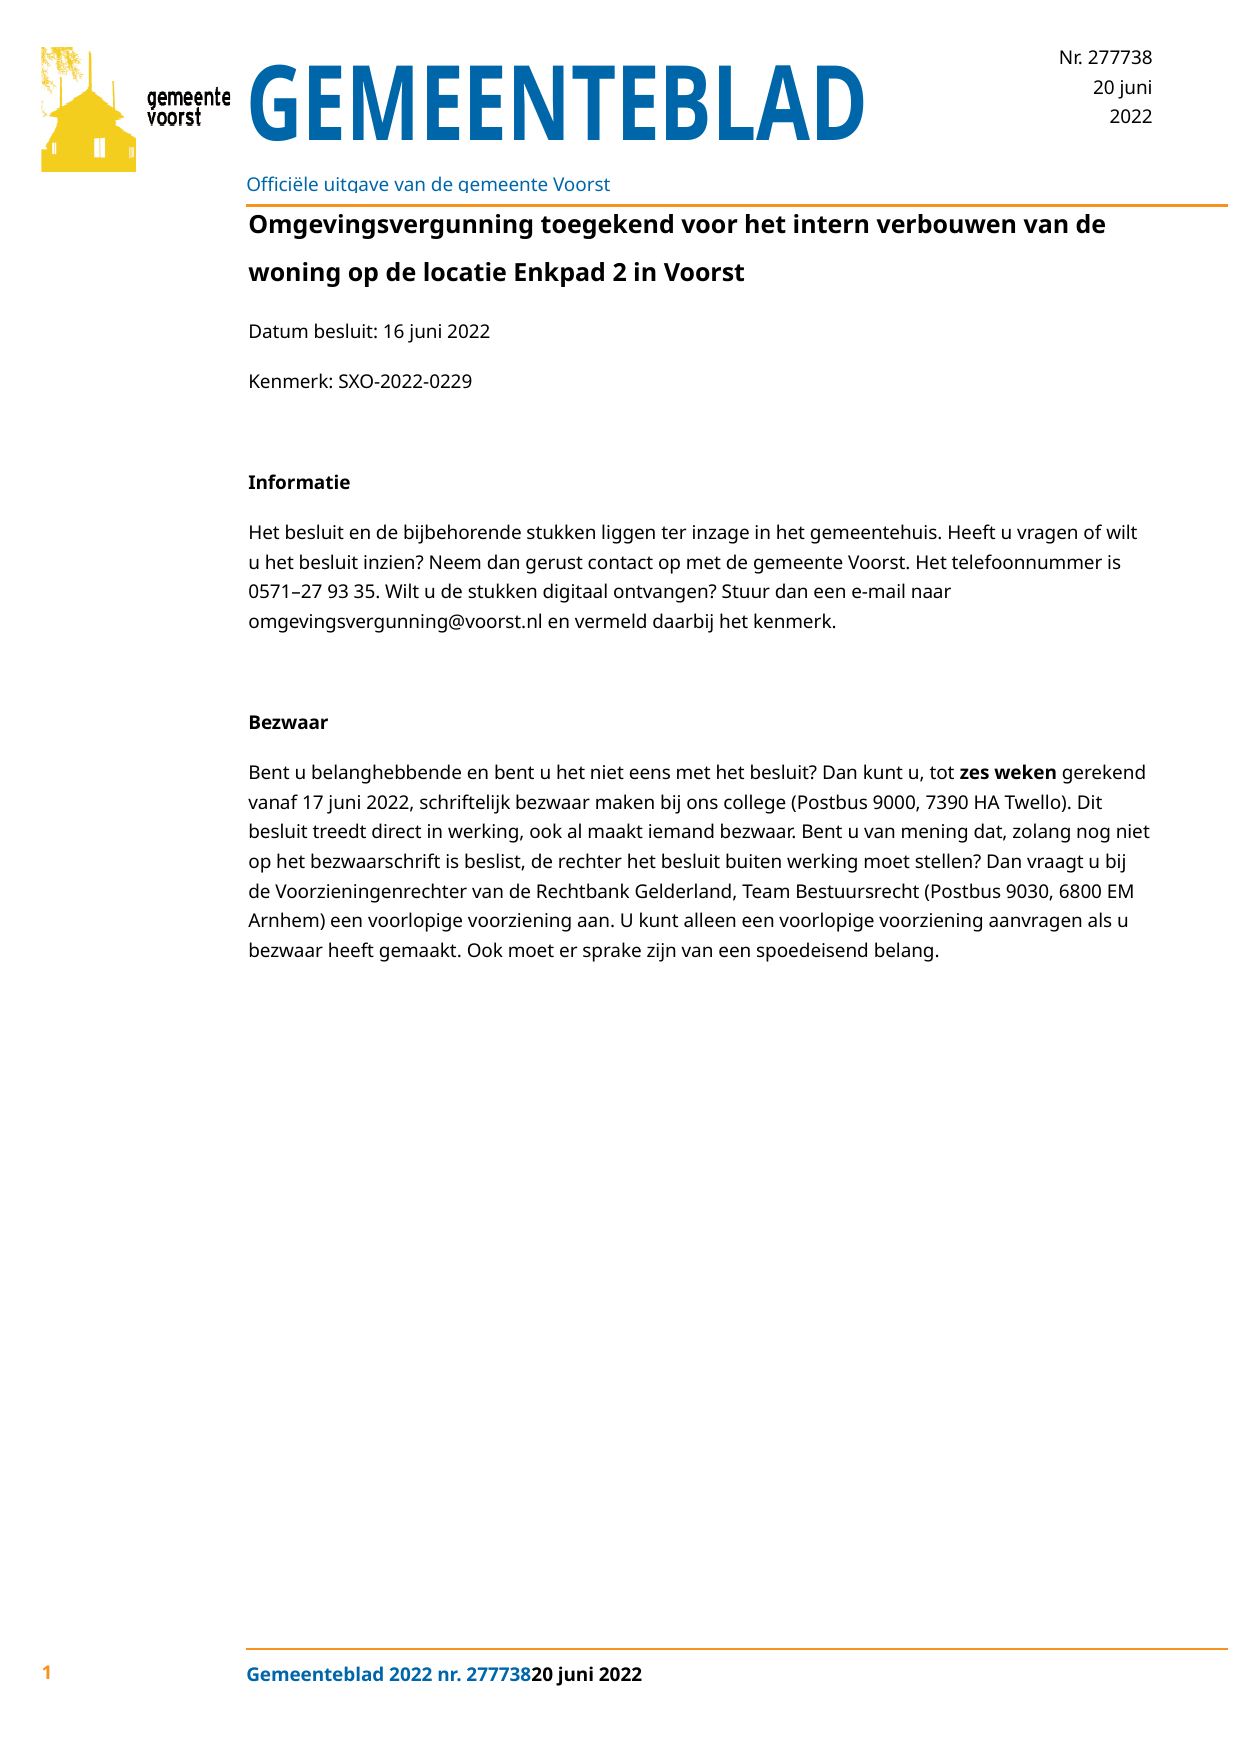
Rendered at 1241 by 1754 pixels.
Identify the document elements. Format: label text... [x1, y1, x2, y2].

text Het besluit en de bijbehorende stukken liggen ter inzage in het gemeentehuis. Heeft u vragen of wilt u het besluit inzien? Neem dan gerust contact op met de gemeente Voorst. Het telefoonnummer is 0571–27 93 35. Wilt u de stukken digitaal ontvangen? Stuur dan een e-mail naar omgevingsvergunning@voorst.nl en vermeld daarbij het kenmerk. [248, 519, 1152, 634]
text Bent u belanghebbende en bent u het niet eens met het besluit? Dan kunt u, tot zes weken gerekend vanaf 17 juni 2022, schriftelijk bezwaar maken bij ons college (Postbus 9000, 7390 HA Twello). Dit besluit treedt direct in werking, ook al maakt iemand bezwaar. Bent u van mening dat, zolang nog niet op het bezwaarschrift is beslist, de rechter het besluit buiten werking moet stellen? Dan vraagt u bij de Voorzieningenrechter van de Rechtbank Gelderland, Team Bestuursrecht (Postbus 9030, 6800 EM Arnhem) een voorlopige voorziening aan. U kunt alleen een voorlopige voorziening aanvragen als u bezwaar heeft gemaakt. Ook moet er sprake zijn van een spoedeisend belang. [248, 759, 1152, 963]
text Datum besluit: 16 juni 2022 [248, 318, 1152, 344]
text Kenmerk: SXO-2022-0229 [248, 368, 1152, 394]
text Omgevingsvergunning toegekend voor het intern verbouwen van de woning op de locatie Enkpad 2 in Voorst [248, 207, 1152, 288]
text Informatie [248, 469, 1152, 495]
picture [41, 47, 231, 172]
text Bezwaar [248, 709, 1152, 735]
